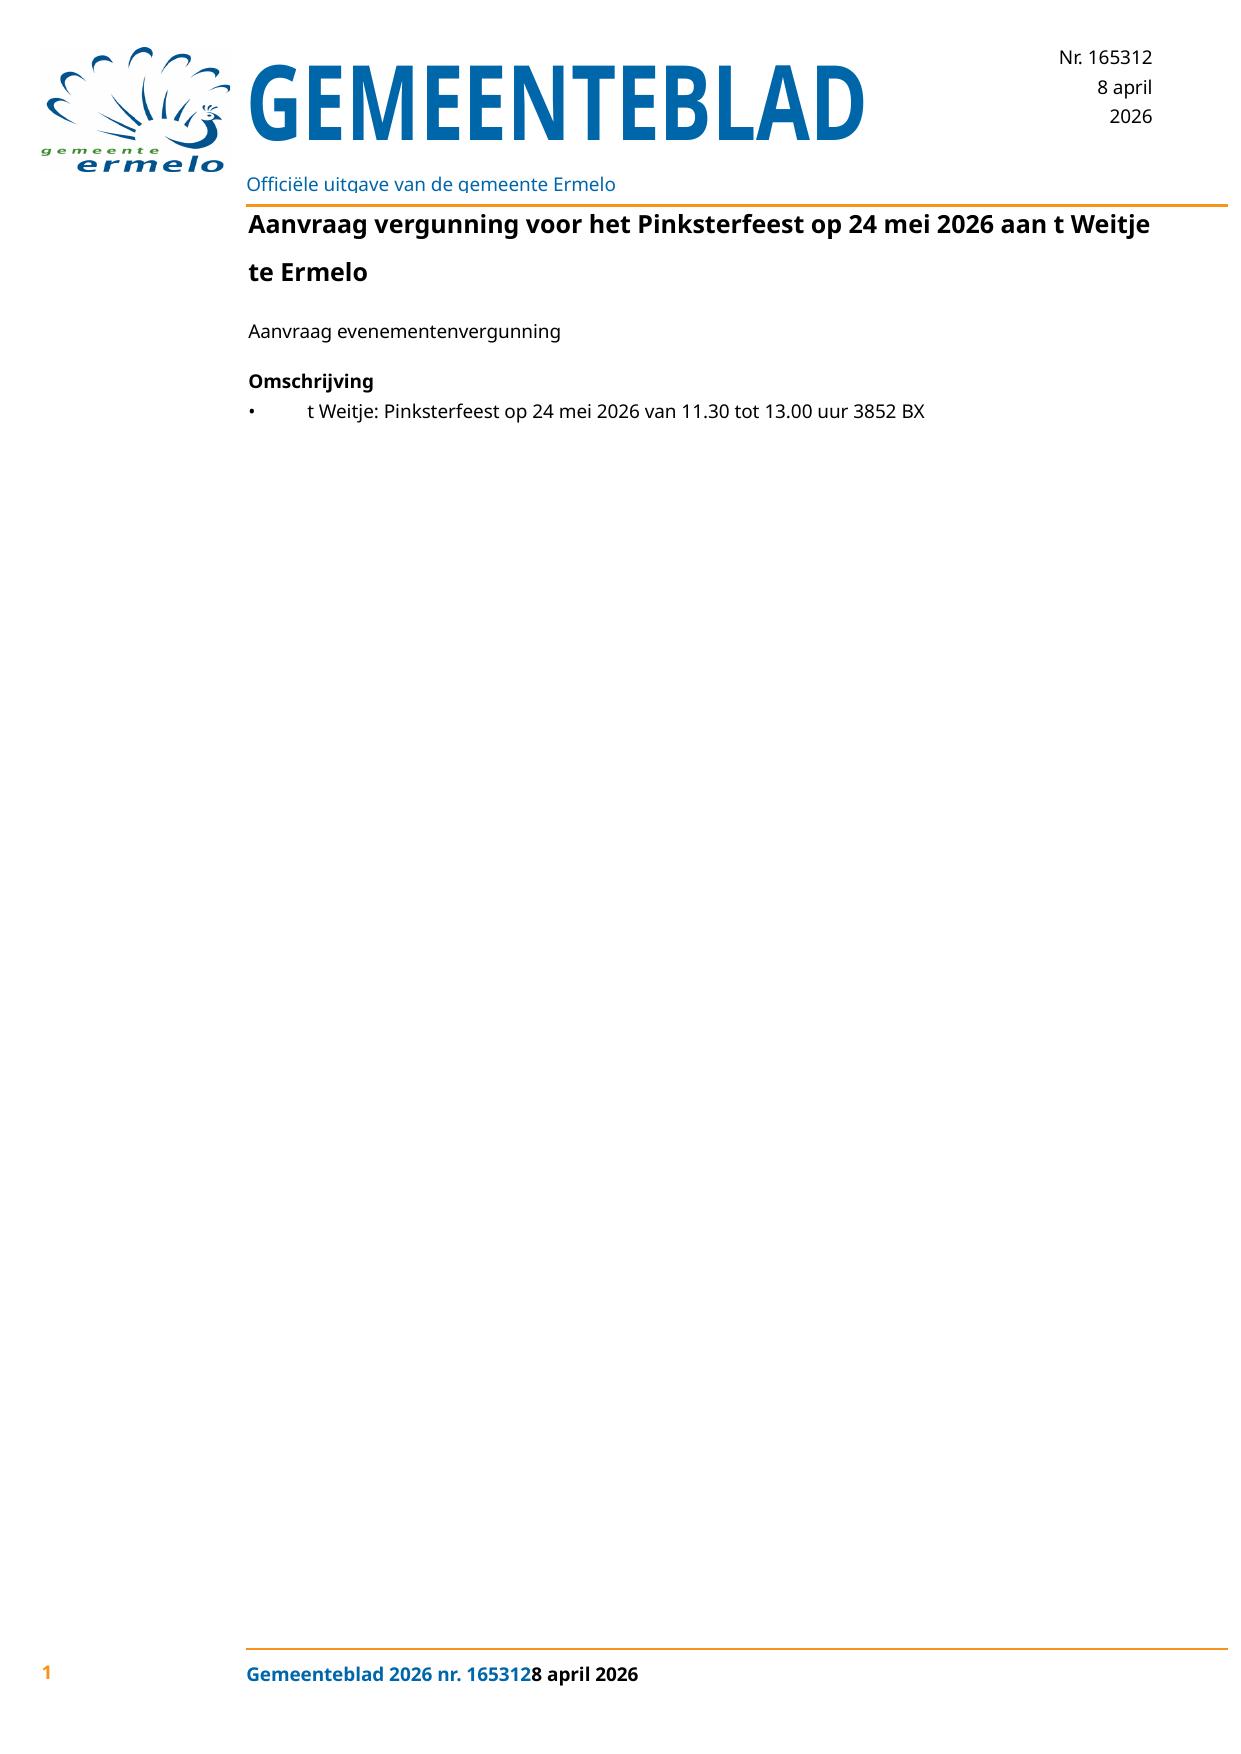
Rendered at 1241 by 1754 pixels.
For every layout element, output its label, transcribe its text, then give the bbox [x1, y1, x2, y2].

text Omschrijving [248, 368, 1152, 394]
list t Weitje: Pinksterfeest op 24 mei 2026 van 11.30 tot 13.00 uur 3852 BX [248, 398, 1152, 424]
text Aanvraag evenementenvergunning [248, 318, 1152, 344]
text Aanvraag vergunning voor het Pinksterfeest op 24 mei 2026 aan t Weitje te Ermelo [248, 207, 1152, 288]
picture [41, 47, 231, 172]
